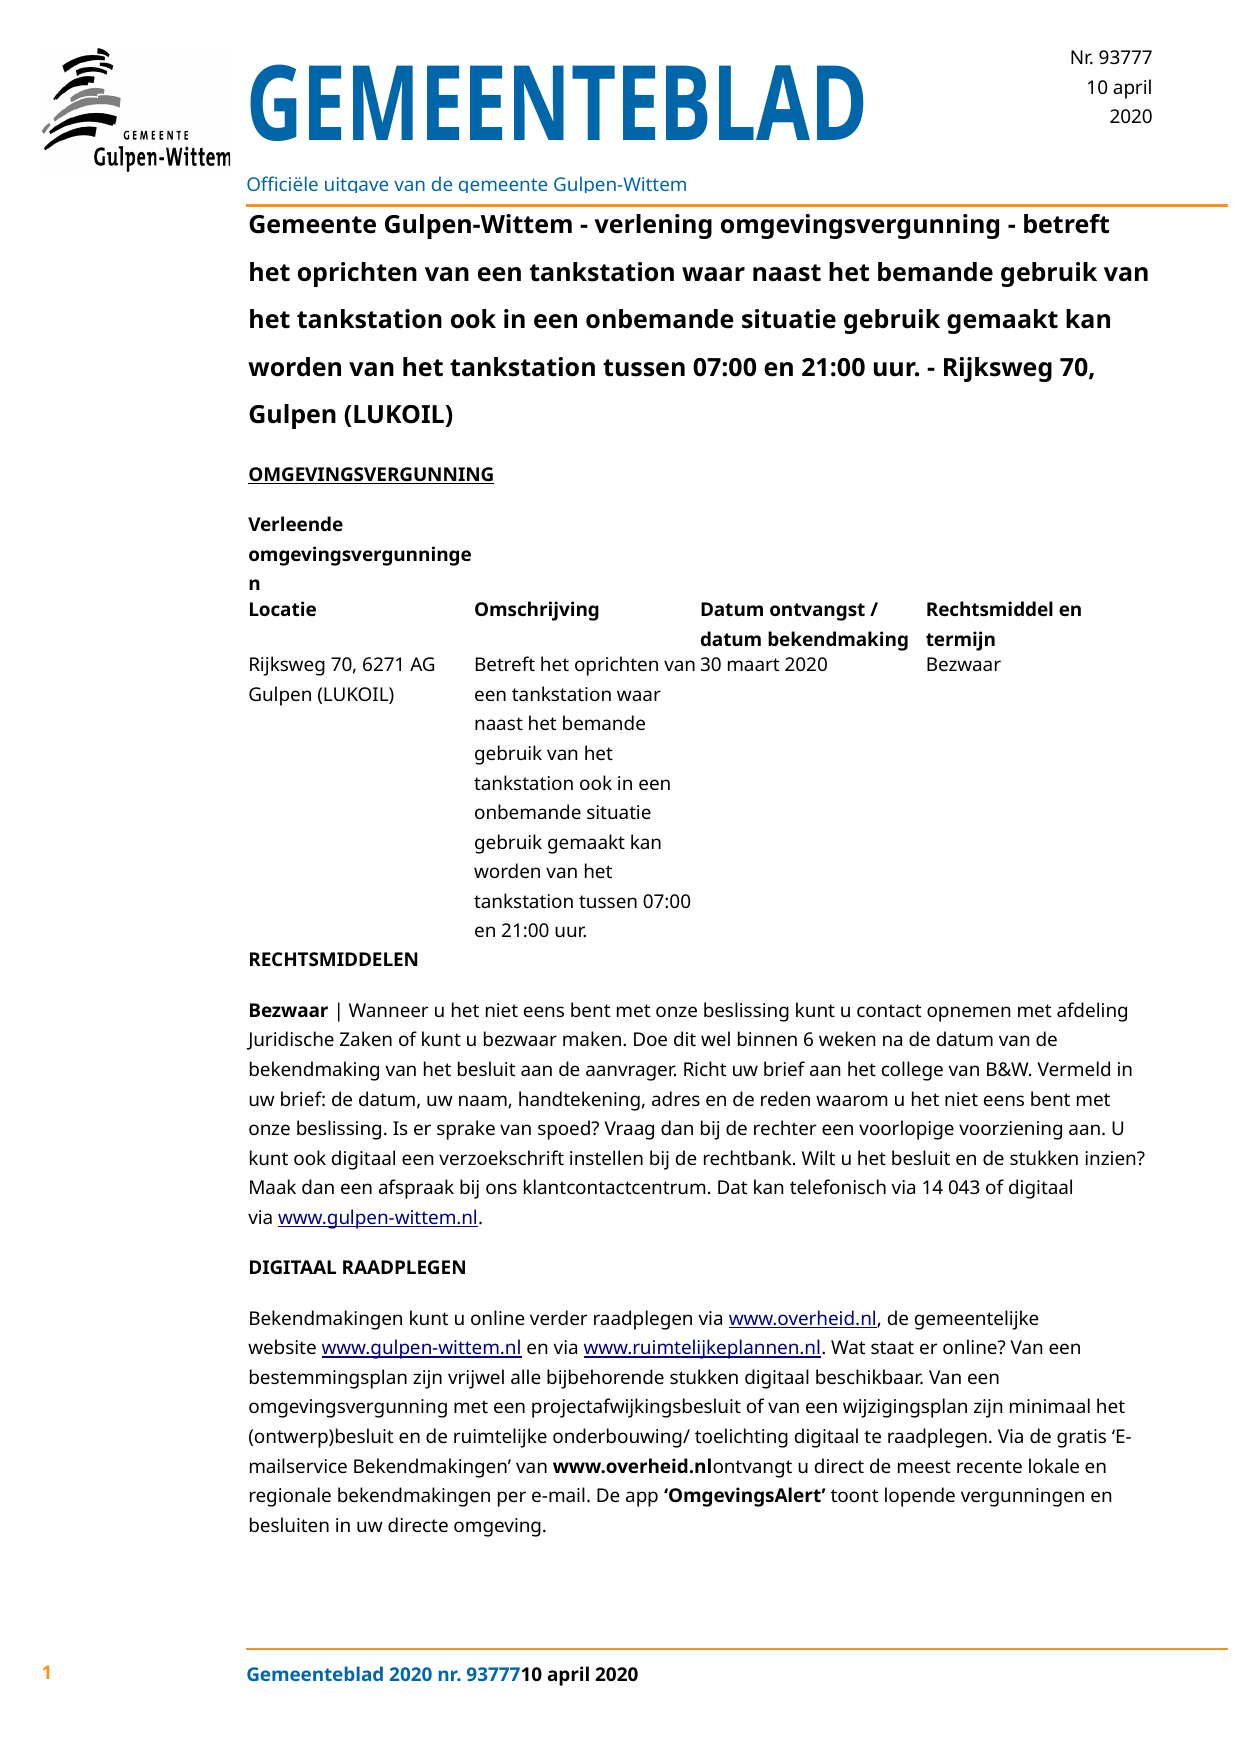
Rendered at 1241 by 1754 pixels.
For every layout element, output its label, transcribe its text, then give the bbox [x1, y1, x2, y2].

table_header Verleende omgevingsvergunningen [248, 511, 474, 596]
text DIGITAAL RAADPLEGEN [248, 1254, 1152, 1280]
table_cell Betreft het oprichten van een tankstation waar naast het bemande gebruik van het tankstation ook in een onbemande situatie gebruik gemaakt kan worden van het tankstation tussen 07:00 en 21:00 uur. [474, 651, 700, 943]
table_cell Bezwaar [926, 651, 1152, 943]
text Gemeente Gulpen-Wittem - verlening omgevingsvergunning - betreft het oprichten van een tankstation waar naast het bemande gebruik van het tankstation ook in een onbemande situatie gebruik gemaakt kan worden van het tankstation tussen 07:00 en 21:00 uur. - Rijksweg 70, Gulpen (LUKOIL) [248, 207, 1152, 431]
table_cell Rechtsmiddel en termijn [926, 596, 1152, 651]
table_header [700, 511, 926, 596]
table_cell Omschrijving [474, 596, 700, 651]
text Bezwaar | Wanneer u het niet eens bent met onze beslissing kunt u contact opnemen met afdeling Juridische Zaken of kunt u bezwaar maken. Doe dit wel binnen 6 weken na de datum van de bekendmaking van het besluit aan de aanvrager. Richt uw brief aan het college van B&W. Vermeld in uw brief: de datum, uw naam, handtekening, adres en de reden waarom u het niet eens bent met onze beslissing. Is er sprake van spoed? Vraag dan bij de rechter een voorlopige voorziening aan. U kunt ook digitaal een verzoekschrift instellen bij de rechtbank. Wilt u het besluit en de stukken inzien? Maak dan een afspraak bij ons klantcontactcentrum. Dat kan telefonisch via 14 043 of digitaal via www.gulpen-wittem.nl. [248, 997, 1152, 1230]
table_cell Datum ontvangst / datum bekendmaking [700, 596, 926, 651]
text RECHTSMIDDELEN [248, 947, 1152, 972]
table_cell Locatie [248, 596, 474, 651]
table_cell 30 maart 2020 [700, 651, 926, 943]
table_cell Rijksweg 70, 6271 AG Gulpen (LUKOIL) [248, 651, 474, 943]
picture [41, 47, 231, 172]
table_header [926, 511, 1152, 596]
text Bekendmakingen kunt u online verder raadplegen via www.overheid.nl, de gemeentelijke website www.gulpen-wittem.nl en via www.ruimtelijkeplannen.nl. Wat staat er online? Van een bestemmingsplan zijn vrijwel alle bijbehorende stukken digitaal beschikbaar. Van een omgevingsvergunning met een projectafwijkingsbesluit of van een wijzigingsplan zijn minimaal het (ontwerp)besluit en de ruimtelijke onderbouwing/ toelichting digitaal te raadplegen. Via de gratis ‘E-mailservice Bekendmakingen’ van www.overheid.nlontvangt u direct de meest recente lokale en regionale bekendmakingen per e-mail. De app ‘OmgevingsAlert’ toont lopende vergunningen en besluiten in uw directe omgeving. [248, 1305, 1152, 1538]
table_header [474, 511, 700, 596]
text OMGEVINGSVERGUNNING [248, 461, 1152, 486]
